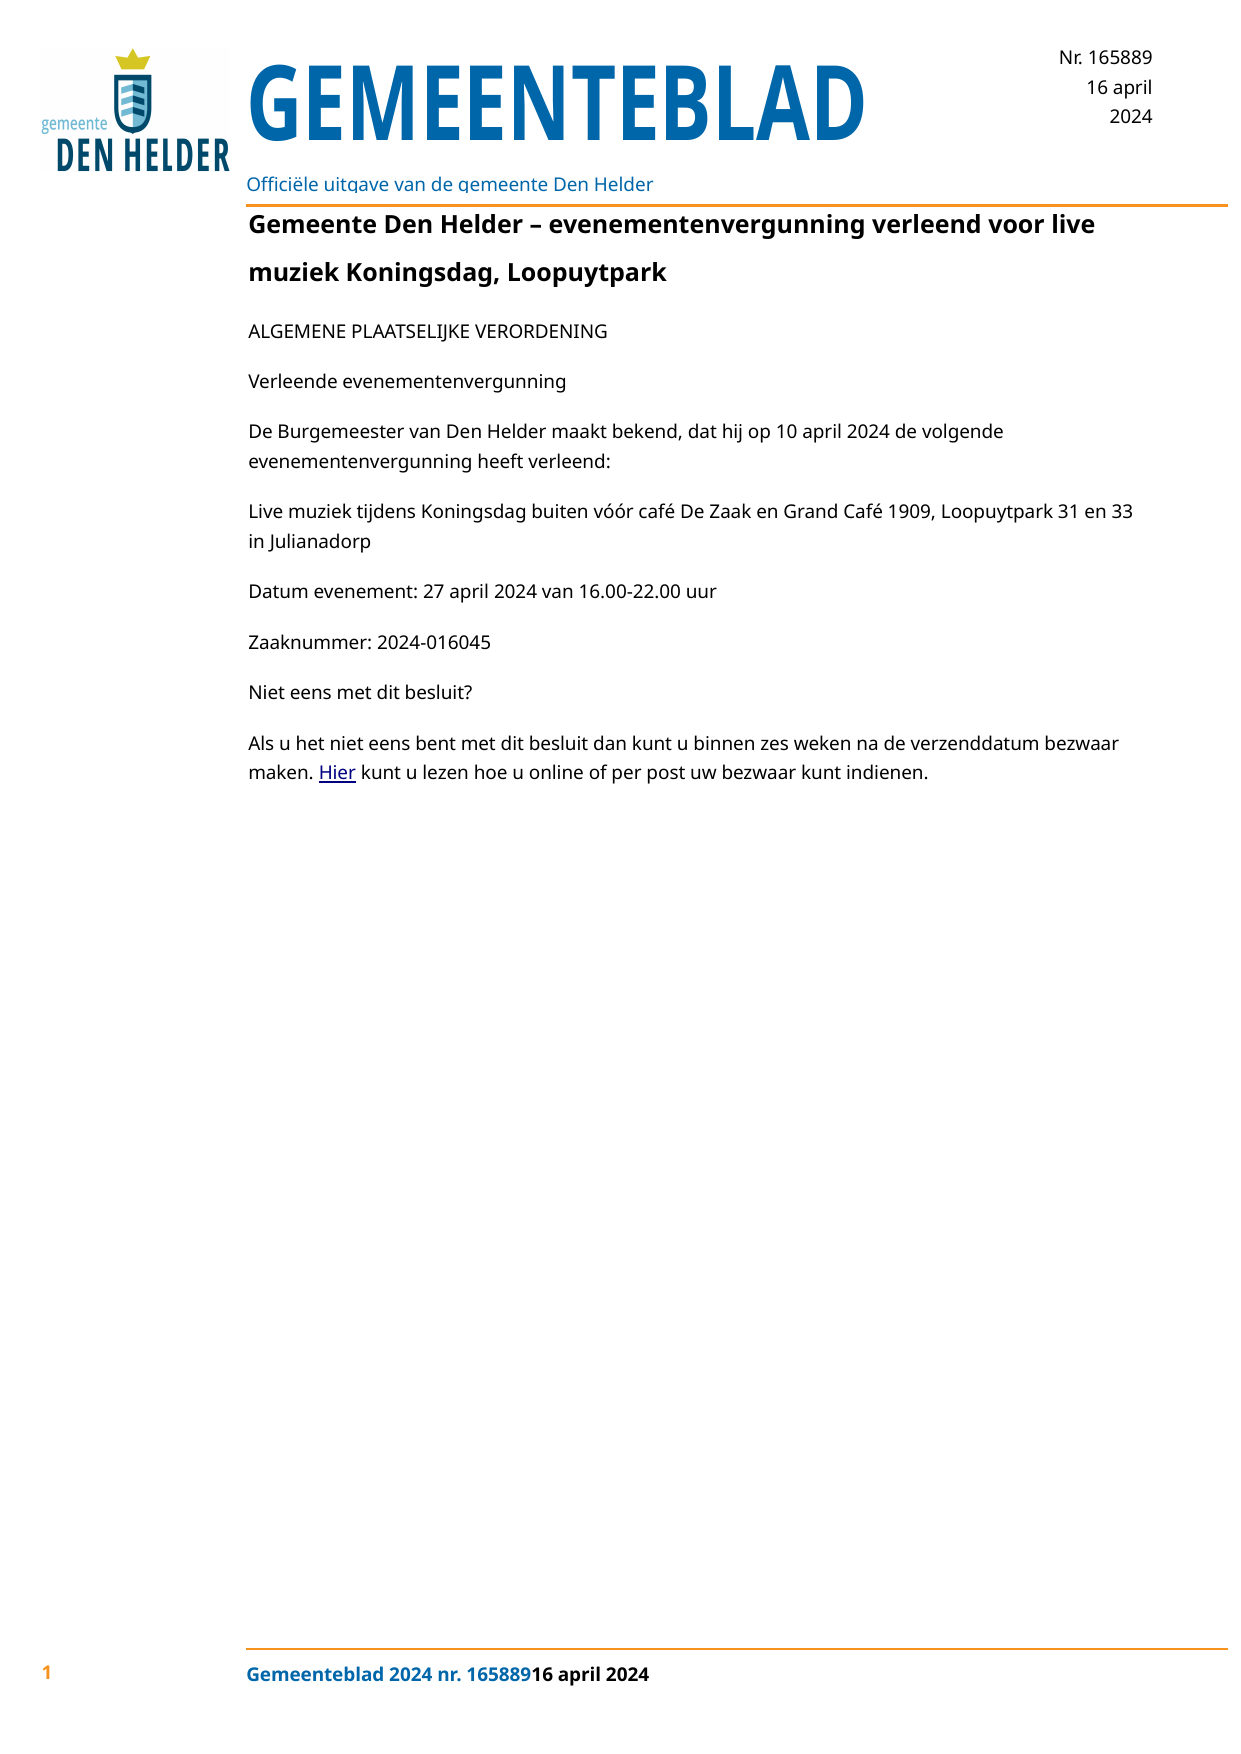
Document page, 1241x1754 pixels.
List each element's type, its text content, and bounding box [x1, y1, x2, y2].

text Live muziek tijdens Koningsdag buiten vóór café De Zaak en Grand Café 1909, Loopuytpark 31 en 33 in Julianadorp [248, 499, 1152, 554]
text Gemeente Den Helder – evenementenvergunning verleend voor live muziek Koningsdag, Loopuytpark [248, 207, 1152, 288]
picture [182, 144, 187, 165]
text Als u het niet eens bent met dit besluit dan kunt u binnen zes weken na de verzenddatum bezwaar maken. Hier kunt u lezen hoe u online of per post uw bezwaar kunt indienen. [248, 730, 1152, 785]
text Zaaknummer: 2024-016045 [248, 629, 1152, 655]
picture [130, 157, 135, 172]
text Niet eens met dit besluit? [248, 679, 1152, 705]
picture [41, 47, 231, 172]
text ALGEMENE PLAATSELIJKE VERORDENING [248, 318, 1152, 344]
text Datum evenement: 27 april 2024 van 16.00-22.00 uur [248, 579, 1152, 604]
picture [63, 144, 68, 165]
text De Burgemeester van Den Helder maakt bekend, dat hij op 10 april 2024 de volgende evenementenvergunning heeft verleend: [248, 419, 1152, 474]
picture [100, 154, 106, 172]
text Verleende evenementenvergunning [248, 368, 1152, 394]
picture [220, 160, 224, 172]
